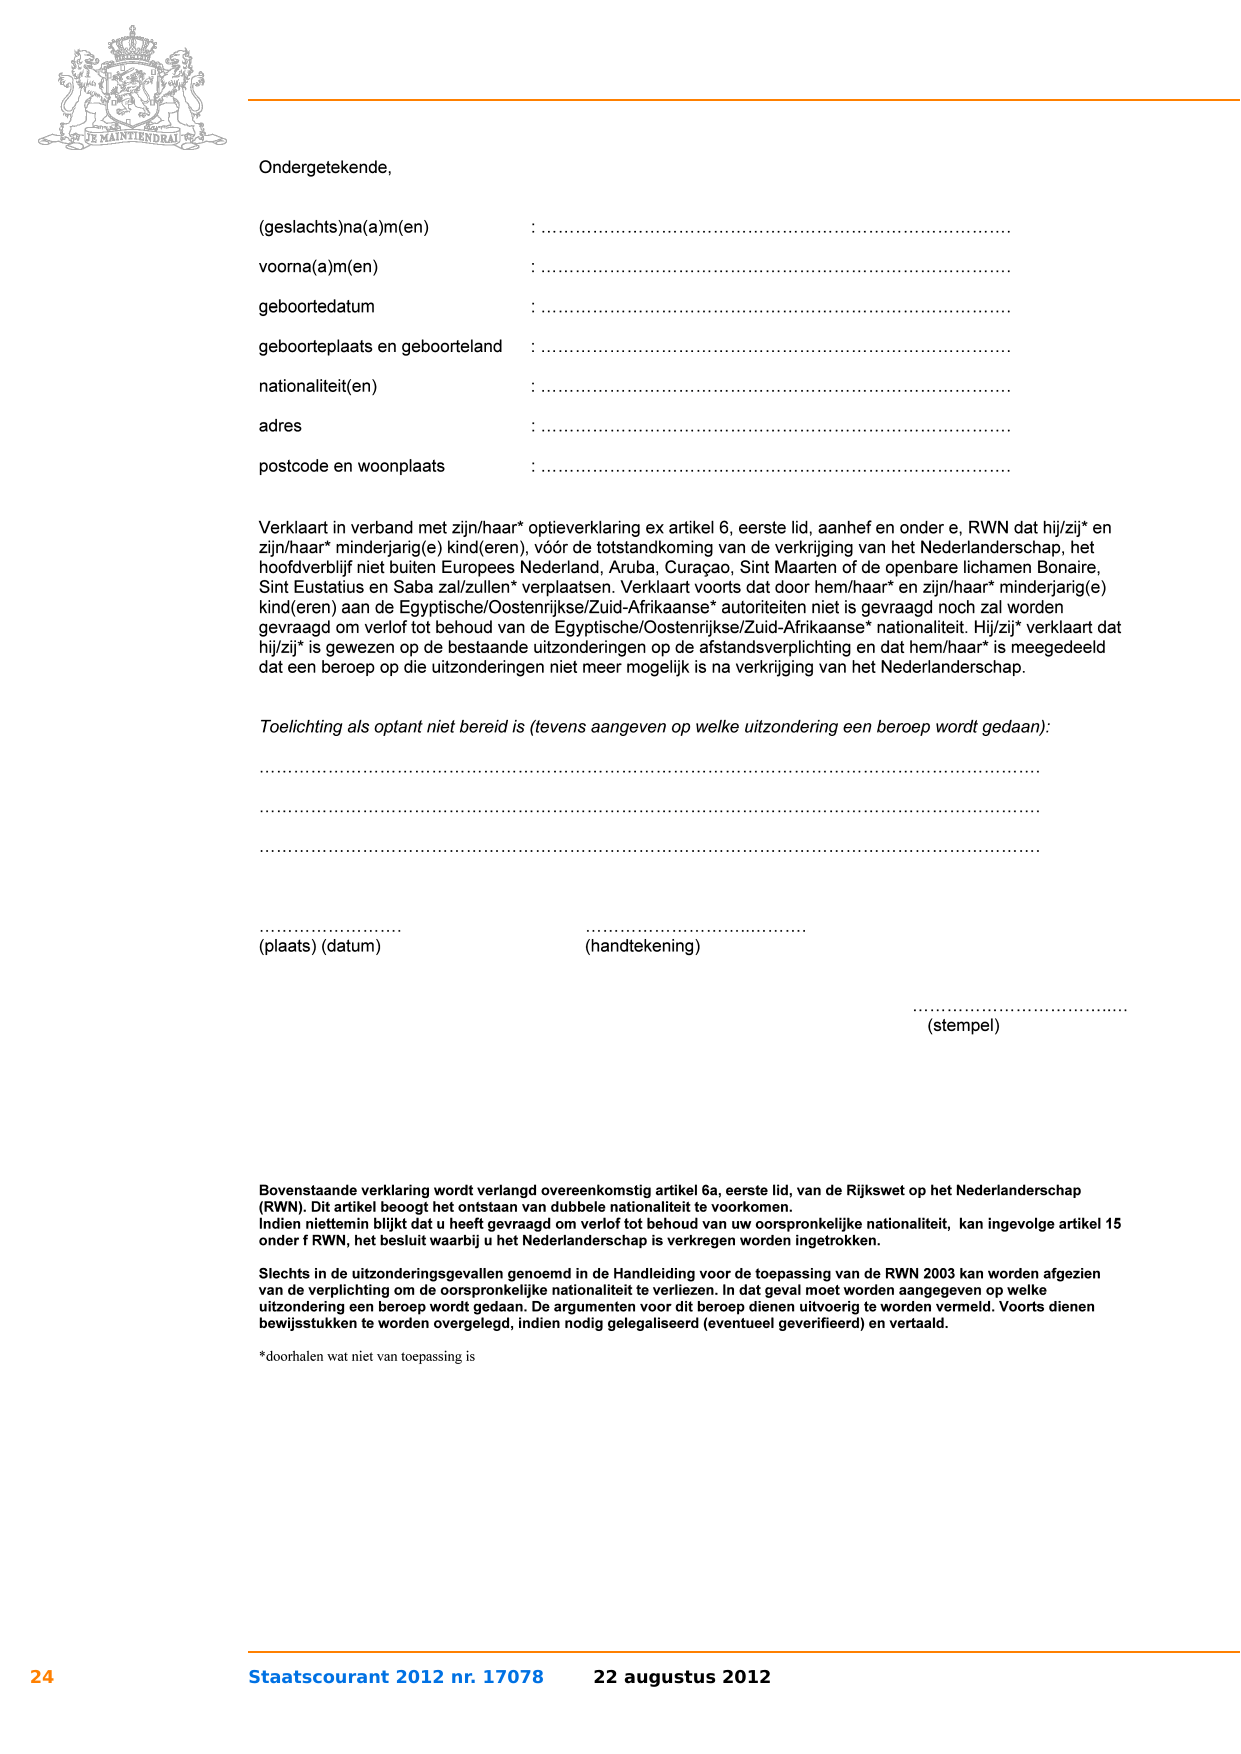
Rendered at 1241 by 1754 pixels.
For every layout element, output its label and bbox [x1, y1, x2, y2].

picture [248, 155, 1134, 1372]
picture [38, 25, 227, 150]
